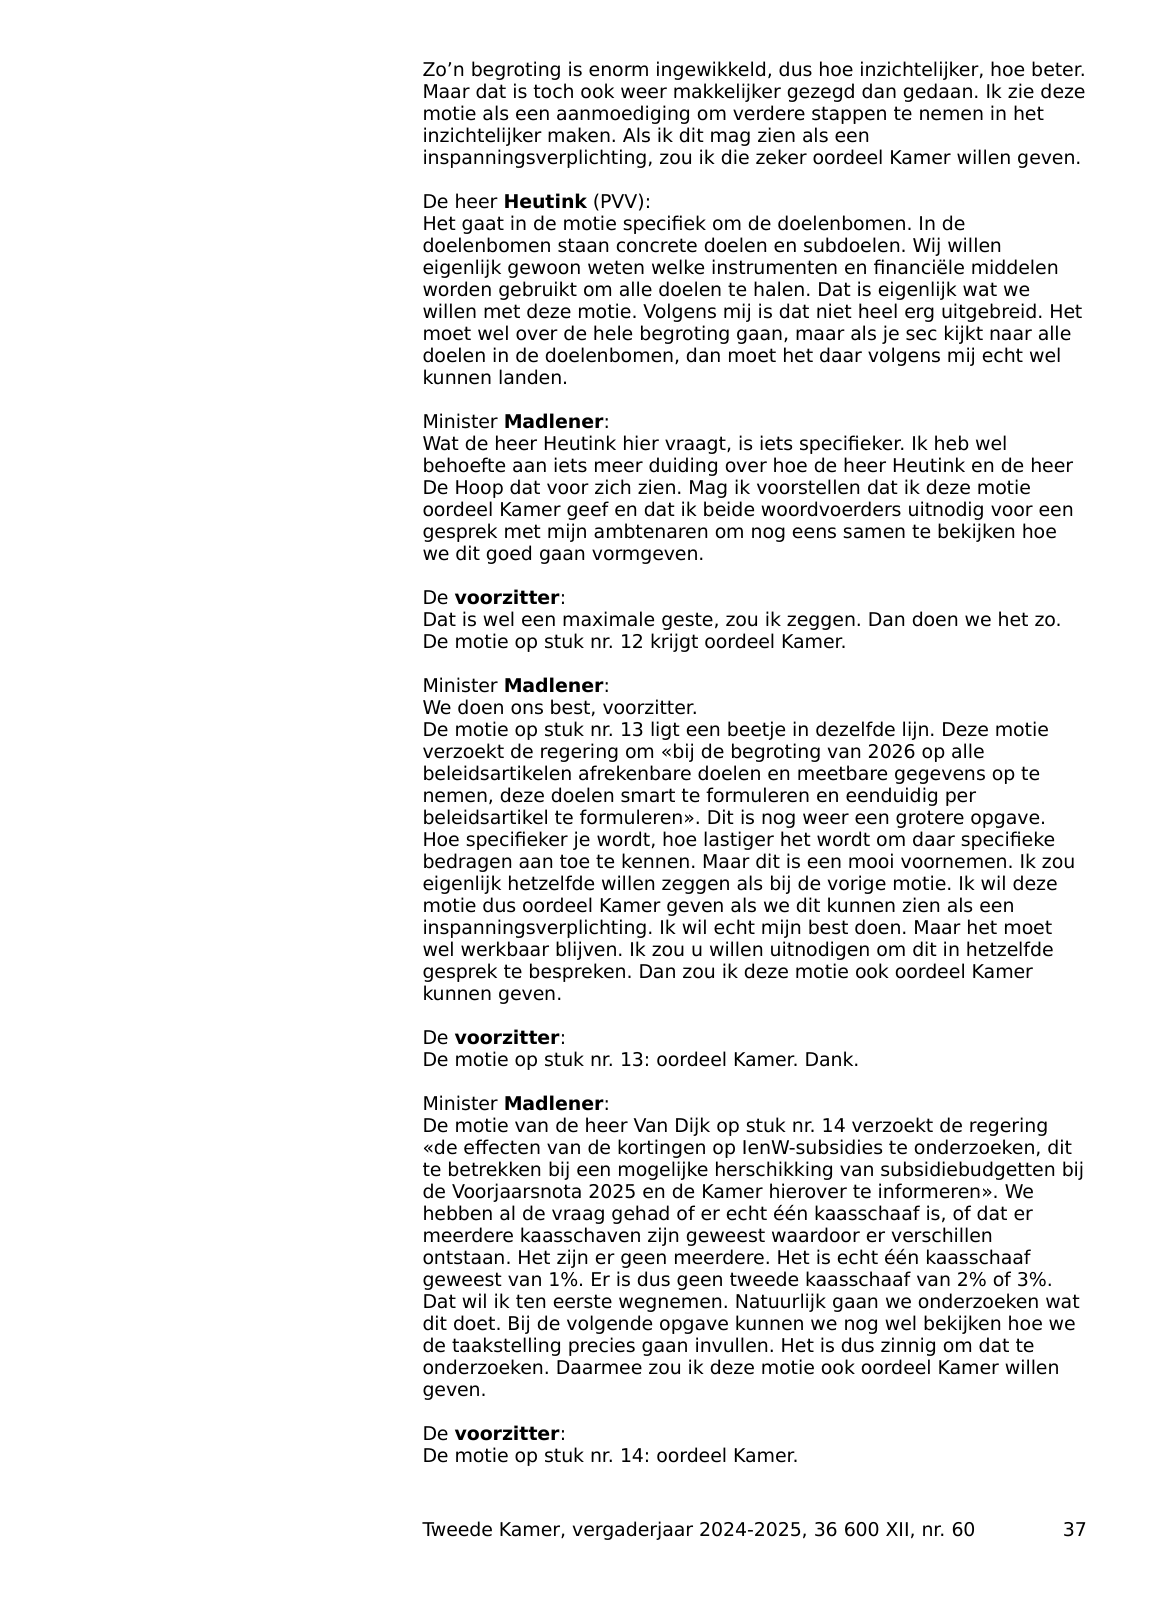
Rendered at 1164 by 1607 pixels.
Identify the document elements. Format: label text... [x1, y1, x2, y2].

text Wat de heer Heutink hier vraagt, is iets specifieker. Ik heb wel behoefte aan iets meer duiding over hoe de heer Heutink en de heer De Hoop dat voor zich zien. Mag ik voorstellen dat ik deze motie oordeel Kamer geef en dat ik beide woordvoerders uitnodig voor een gesprek met mijn ambtenaren om nog eens samen te bekijken hoe we dit goed gaan vormgeven. [422, 433, 1087, 565]
text De motie op stuk nr. 13: oordeel Kamer. Dank. [422, 1049, 1087, 1071]
text Zo’n begroting is enorm ingewikkeld, dus hoe inzichtelijker, hoe beter. Maar dat is toch ook weer makkelijker gezegd dan gedaan. Ik zie deze motie als een aanmoediging om verdere stappen te nemen in het inzichtelijker maken. Als ik dit mag zien als een inspanningsverplichting, zou ik die zeker oordeel Kamer willen geven. [422, 59, 1087, 169]
text De heer Heutink (PVV): [422, 191, 1087, 213]
text Minister Madlener: [422, 1093, 1087, 1115]
text De voorzitter: [422, 1423, 1087, 1445]
text Minister Madlener: [422, 411, 1087, 433]
text Het gaat in de motie specifiek om de doelenbomen. In de doelenbomen staan concrete doelen en subdoelen. Wij willen eigenlijk gewoon weten welke instrumenten en financiële middelen worden gebruikt om alle doelen te halen. Dat is eigenlijk wat we willen met deze motie. Volgens mij is dat niet heel erg uitgebreid. Het moet wel over de hele begroting gaan, maar als je sec kijkt naar alle doelen in de doelenbomen, dan moet het daar volgens mij echt wel kunnen landen. [422, 213, 1087, 389]
text De voorzitter: [422, 1027, 1087, 1049]
text De motie op stuk nr. 14: oordeel Kamer. [422, 1445, 1087, 1467]
text Minister Madlener: [422, 675, 1087, 697]
text De motie op stuk nr. 13 ligt een beetje in dezelfde lijn. Deze motie verzoekt de regering om «bij de begroting van 2026 op alle beleidsartikelen afrekenbare doelen en meetbare gegevens op te nemen, deze doelen smart te formuleren en eenduidig per beleidsartikel te formuleren». Dit is nog weer een grotere opgave. Hoe specifieker je wordt, hoe lastiger het wordt om daar specifieke bedragen aan toe te kennen. Maar dit is een mooi voornemen. Ik zou eigenlijk hetzelfde willen zeggen als bij de vorige motie. Ik wil deze motie dus oordeel Kamer geven als we dit kunnen zien als een inspanningsverplichting. Ik wil echt mijn best doen. Maar het moet wel werkbaar blijven. Ik zou u willen uitnodigen om dit in hetzelfde gesprek te bespreken. Dan zou ik deze motie ook oordeel Kamer kunnen geven. [422, 719, 1087, 1005]
text Dat is wel een maximale geste, zou ik zeggen. Dan doen we het zo. De motie op stuk nr. 12 krijgt oordeel Kamer. [422, 609, 1087, 653]
text De voorzitter: [422, 587, 1087, 609]
text De motie van de heer Van Dijk op stuk nr. 14 verzoekt de regering «de effecten van de kortingen op IenW-subsidies te onderzoeken, dit te betrekken bij een mogelijke herschikking van subsidiebudgetten bij de Voorjaarsnota 2025 en de Kamer hierover te informeren». We hebben al de vraag gehad of er echt één kaasschaaf is, of dat er meerdere kaasschaven zijn geweest waardoor er verschillen ontstaan. Het zijn er geen meerdere. Het is echt één kaasschaaf geweest van 1%. Er is dus geen tweede kaasschaaf van 2% of 3%. Dat wil ik ten eerste wegnemen. Natuurlijk gaan we onderzoeken wat dit doet. Bij de volgende opgave kunnen we nog wel bekijken hoe we de taakstelling precies gaan invullen. Het is dus zinnig om dat te onderzoeken. Daarmee zou ik deze motie ook oordeel Kamer willen geven. [422, 1115, 1087, 1401]
text We doen ons best, voorzitter. [422, 697, 1087, 719]
